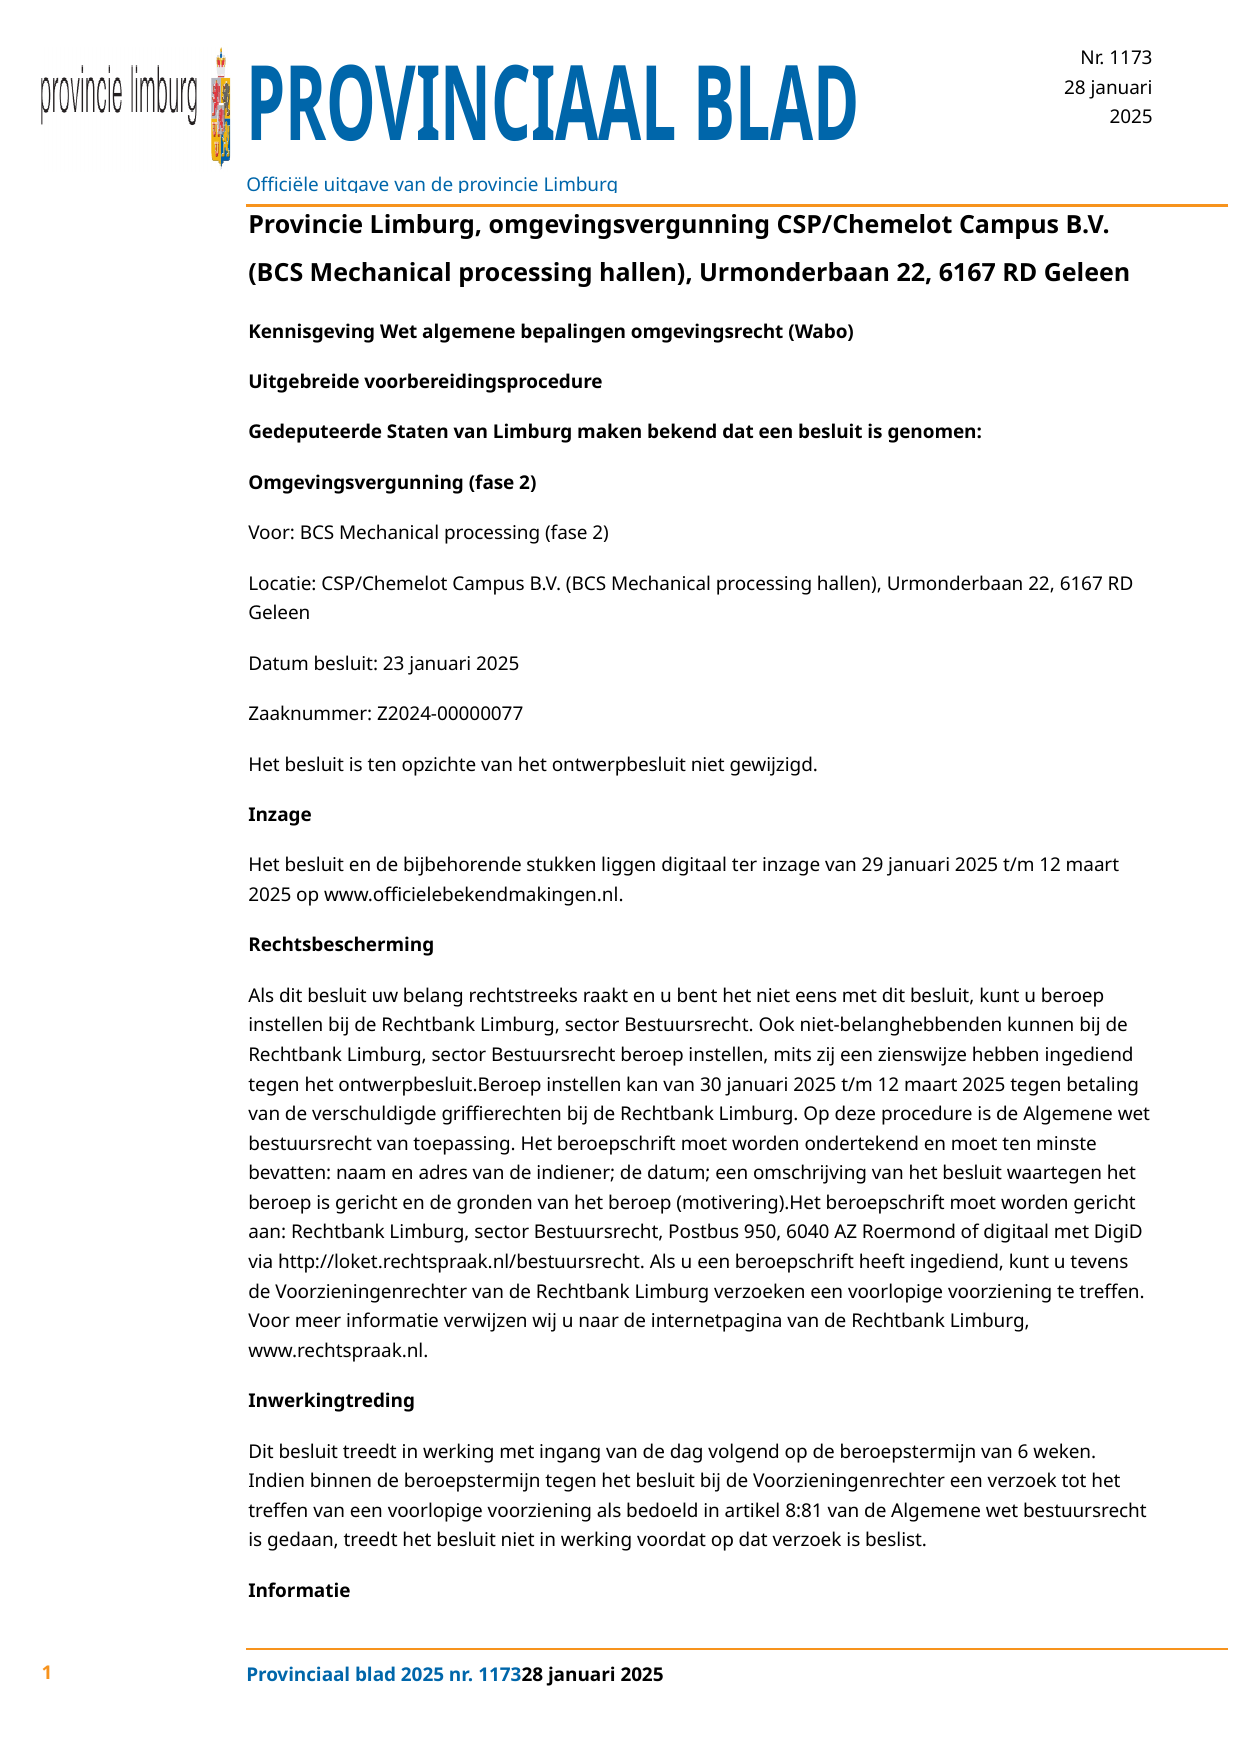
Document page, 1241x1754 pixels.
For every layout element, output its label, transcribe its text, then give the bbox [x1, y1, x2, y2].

text Als dit besluit uw belang rechtstreeks raakt en u bent het niet eens met dit besluit, kunt u beroep instellen bij de Rechtbank Limburg, sector Bestuursrecht. Ook niet-belanghebbenden kunnen bij de Rechtbank Limburg, sector Bestuursrecht beroep instellen, mits zij een zienswijze hebben ingediend tegen het ontwerpbesluit.Beroep instellen kan van 30 januari 2025 t/m 12 maart 2025 tegen betaling van de verschuldigde griffierechten bij de Rechtbank Limburg. Op deze procedure is de Algemene wet bestuursrecht van toepassing. Het beroepschrift moet worden ondertekend en moet ten minste bevatten: naam en adres van de indiener; de datum; een omschrijving van het besluit waartegen het beroep is gericht en de gronden van het beroep (motivering).Het beroepschrift moet worden gericht aan: Rechtbank Limburg, sector Bestuursrecht, Postbus 950, 6040 AZ Roermond of digitaal met DigiD via http://loket.rechtspraak.nl/bestuursrecht. Als u een beroepschrift heeft ingediend, kunt u tevens de Voorzieningenrechter van de Rechtbank Limburg verzoeken een voorlopige voorziening te treffen. Voor meer informatie verwijzen wij u naar de internetpagina van de Rechtbank Limburg, www.rechtspraak.nl. [248, 982, 1152, 1363]
text Rechtsbescherming [248, 932, 1152, 957]
text Provincie Limburg, omgevingsvergunning CSP/Chemelot Campus B.V. (BCS Mechanical processing hallen), Urmonderbaan 22, 6167 RD Geleen [248, 207, 1152, 288]
text Het besluit is ten opzichte van het ontwerpbesluit niet gewijzigd. [248, 751, 1152, 777]
text Voor: BCS Mechanical processing (fase 2) [248, 519, 1152, 545]
text Kennisgeving Wet algemene bepalingen omgevingsrecht (Wabo) [248, 318, 1152, 344]
picture [41, 47, 231, 172]
text Datum besluit: 23 januari 2025 [248, 650, 1152, 676]
text Dit besluit treedt in werking met ingang van de dag volgend op de beroepstermijn van 6 weken. Indien binnen de beroepstermijn tegen het besluit bij de Voorzieningenrechter een verzoek tot het treffen van een voorlopige voorziening als bedoeld in artikel 8:81 van de Algemene wet bestuursrecht is gedaan, treedt het besluit niet in werking voordat op dat verzoek is beslist. [248, 1438, 1152, 1552]
text Zaaknummer: Z2024-00000077 [248, 700, 1152, 726]
text Uitgebreide voorbereidingsprocedure [248, 368, 1152, 394]
text Locatie: CSP/Chemelot Campus B.V. (BCS Mechanical processing hallen), Urmonderbaan 22, 6167 RD Geleen [248, 570, 1152, 625]
text Het besluit en de bijbehorende stukken liggen digitaal ter inzage van 29 januari 2025 t/m 12 maart 2025 op www.officielebekendmakingen.nl. [248, 852, 1152, 907]
text Gedeputeerde Staten van Limburg maken bekend dat een besluit is genomen: [248, 419, 1152, 444]
text Inzage [248, 801, 1152, 827]
text Omgevingsvergunning (fase 2) [248, 469, 1152, 495]
text Informatie [248, 1577, 1152, 1603]
text Inwerkingtreding [248, 1387, 1152, 1413]
